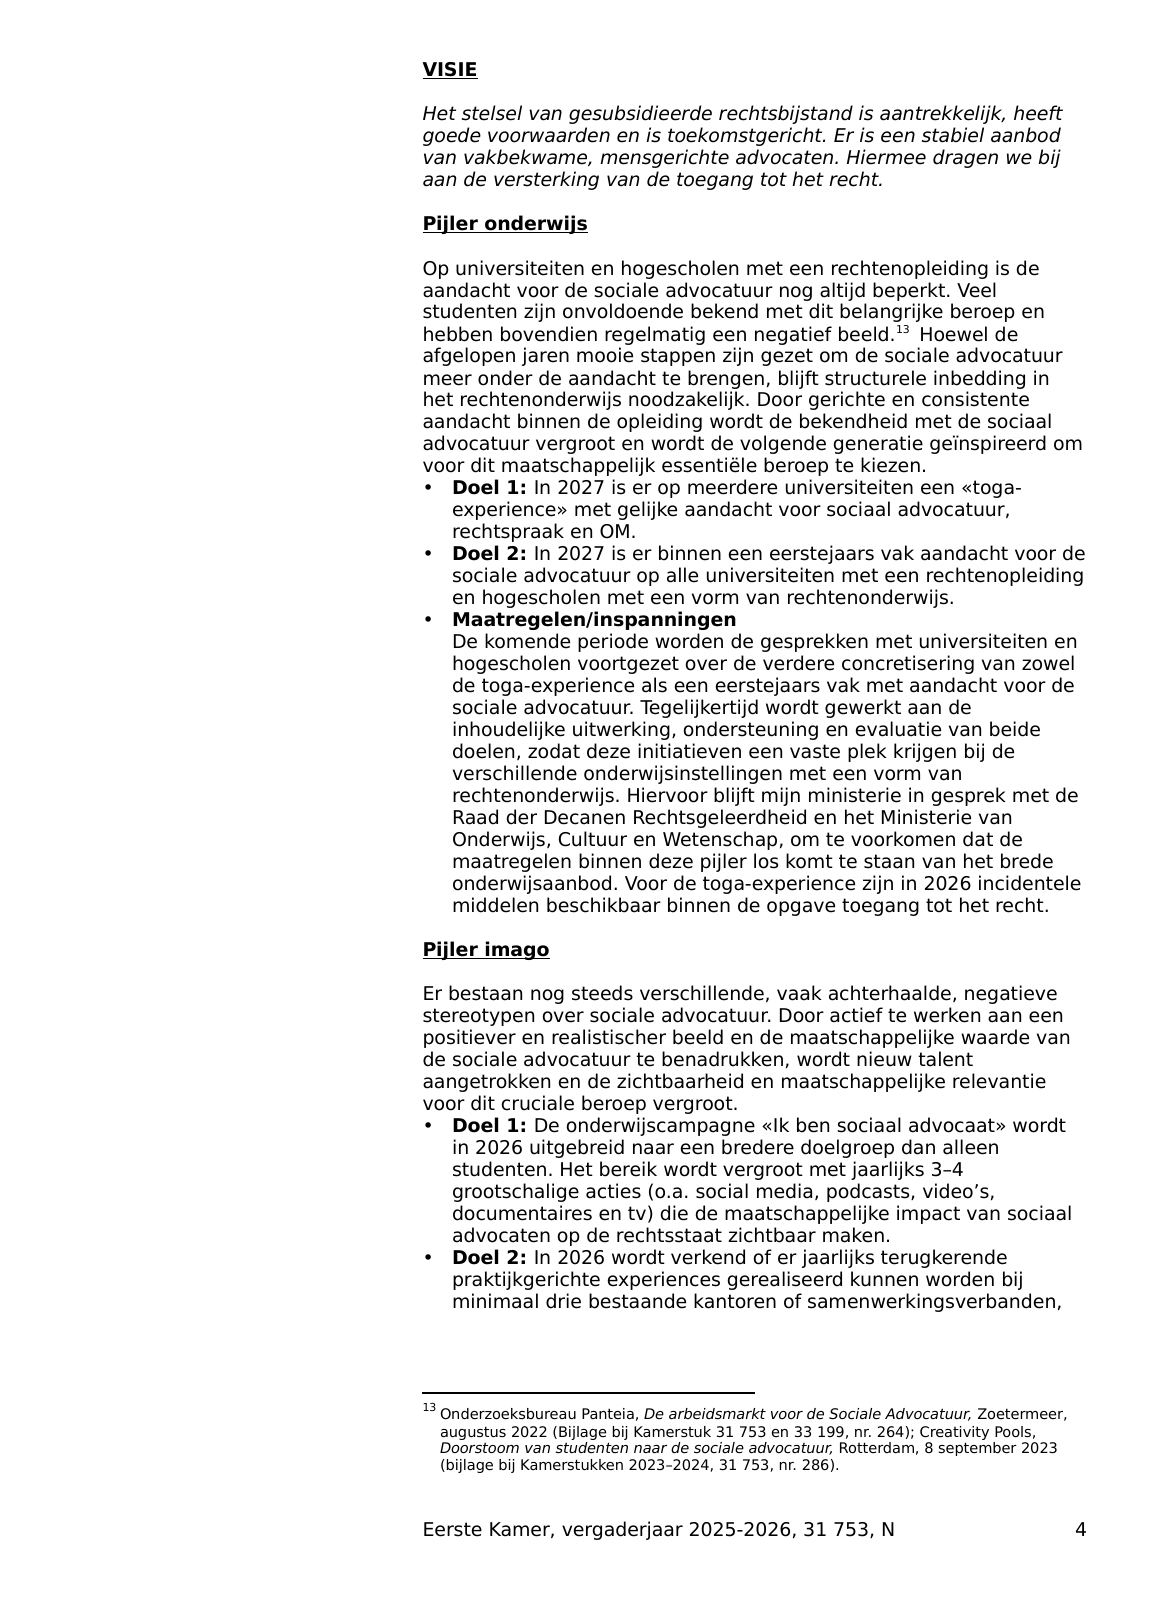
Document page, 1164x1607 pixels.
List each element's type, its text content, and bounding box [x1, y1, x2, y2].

text Het stelsel van gesubsidieerde rechtsbijstand is aantrekkelijk, heeft goede voorwaarden en is toekomstgericht. Er is een stabiel aanbod van vakbekwame, mensgerichte advocaten. Hiermee dragen we bij aan de versterking van de toegang tot het recht. [422, 103, 1087, 191]
text Op universiteiten en hogescholen met een rechtenopleiding is de aandacht voor de sociale advocatuur nog altijd beperkt. Veel studenten zijn onvoldoende bekend met dit belangrijke beroep en hebben bovendien regelmatig een negatief beeld. Hoewel de afgelopen jaren mooie stappen zijn gezet om de sociale advocatuur meer onder de aandacht te brengen, blijft structurele inbedding in het rechtenonderwijs noodzakelijk. Door gerichte en consistente aandacht binnen de opleiding wordt de bekendheid met de sociaal advocatuur vergroot en wordt de volgende generatie geïnspireerd om voor dit maatschappelijk essentiële beroep te kiezen. [422, 257, 1087, 477]
text • Doel 1: In 2027 is er op meerdere universiteiten een «toga-experience» met gelijke aandacht voor sociaal advocatuur, rechtspraak en OM. [422, 477, 1087, 543]
text • Doel 2: In 2027 is er binnen een eerstejaars vak aandacht voor de sociale advocatuur op alle universiteiten met een rechtenopleiding en hogescholen met een vorm van rechtenonderwijs. [422, 543, 1087, 609]
text Onderzoeksbureau Panteia, De arbeidsmarkt voor de Sociale Advocatuur, Zoetermeer, augustus 2022 (Bijlage bij Kamerstuk 31 753 en 33 199, nr. 264); Creativity Pools, Doorstoom van studenten naar de sociale advocatuur, Rotterdam, 8 september 2023 (bijlage bij Kamerstukken 2023–2024, 31 753, nr. 286). [422, 1402, 1087, 1474]
text • Maatregelen/inspanningen [422, 609, 1087, 631]
subtitle VISIE [422, 59, 1087, 81]
text Er bestaan nog steeds verschillende, vaak achterhaalde, negatieve stereotypen over sociale advocatuur. Door actief te werken aan een positiever en realistischer beeld en de maatschappelijke waarde van de sociale advocatuur te benadrukken, wordt nieuw talent aangetrokken en de zichtbaarheid en maatschappelijke relevantie voor dit cruciale beroep vergroot. [422, 983, 1087, 1115]
text • Doel 2: In 2026 wordt verkend of er jaarlijks terugkerende praktijkgerichte experiences gerealiseerd kunnen worden bij minimaal drie bestaande kantoren of samenwerkingsverbanden, [422, 1247, 1087, 1313]
subtitle Pijler imago [422, 939, 1087, 961]
text De komende periode worden de gesprekken met universiteiten en hogescholen voortgezet over de verdere concretisering van zowel de toga-experience als een eerstejaars vak met aandacht voor de sociale advocatuur. Tegelijkertijd wordt gewerkt aan de inhoudelijke uitwerking, ondersteuning en evaluatie van beide doelen, zodat deze initiatieven een vaste plek krijgen bij de verschillende onderwijsinstellingen met een vorm van rechtenonderwijs. Hiervoor blijft mijn ministerie in gesprek met de Raad der Decanen Rechtsgeleerdheid en het Ministerie van Onderwijs, Cultuur en Wetenschap, om te voorkomen dat de maatregelen binnen deze pijler los komt te staan van het brede onderwijsaanbod. Voor de toga-experience zijn in 2026 incidentele middelen beschikbaar binnen de opgave toegang tot het recht. [452, 631, 1087, 917]
text • Doel 1: De onderwijscampagne «Ik ben sociaal advocaat» wordt in 2026 uitgebreid naar een bredere doelgroep dan alleen studenten. Het bereik wordt vergroot met jaarlijks 3–4 grootschalige acties (o.a. social media, podcasts, video’s, documentaires en tv) die de maatschappelijke impact van sociaal advocaten op de rechtsstaat zichtbaar maken. [422, 1115, 1087, 1247]
subtitle Pijler onderwijs [422, 213, 1087, 235]
